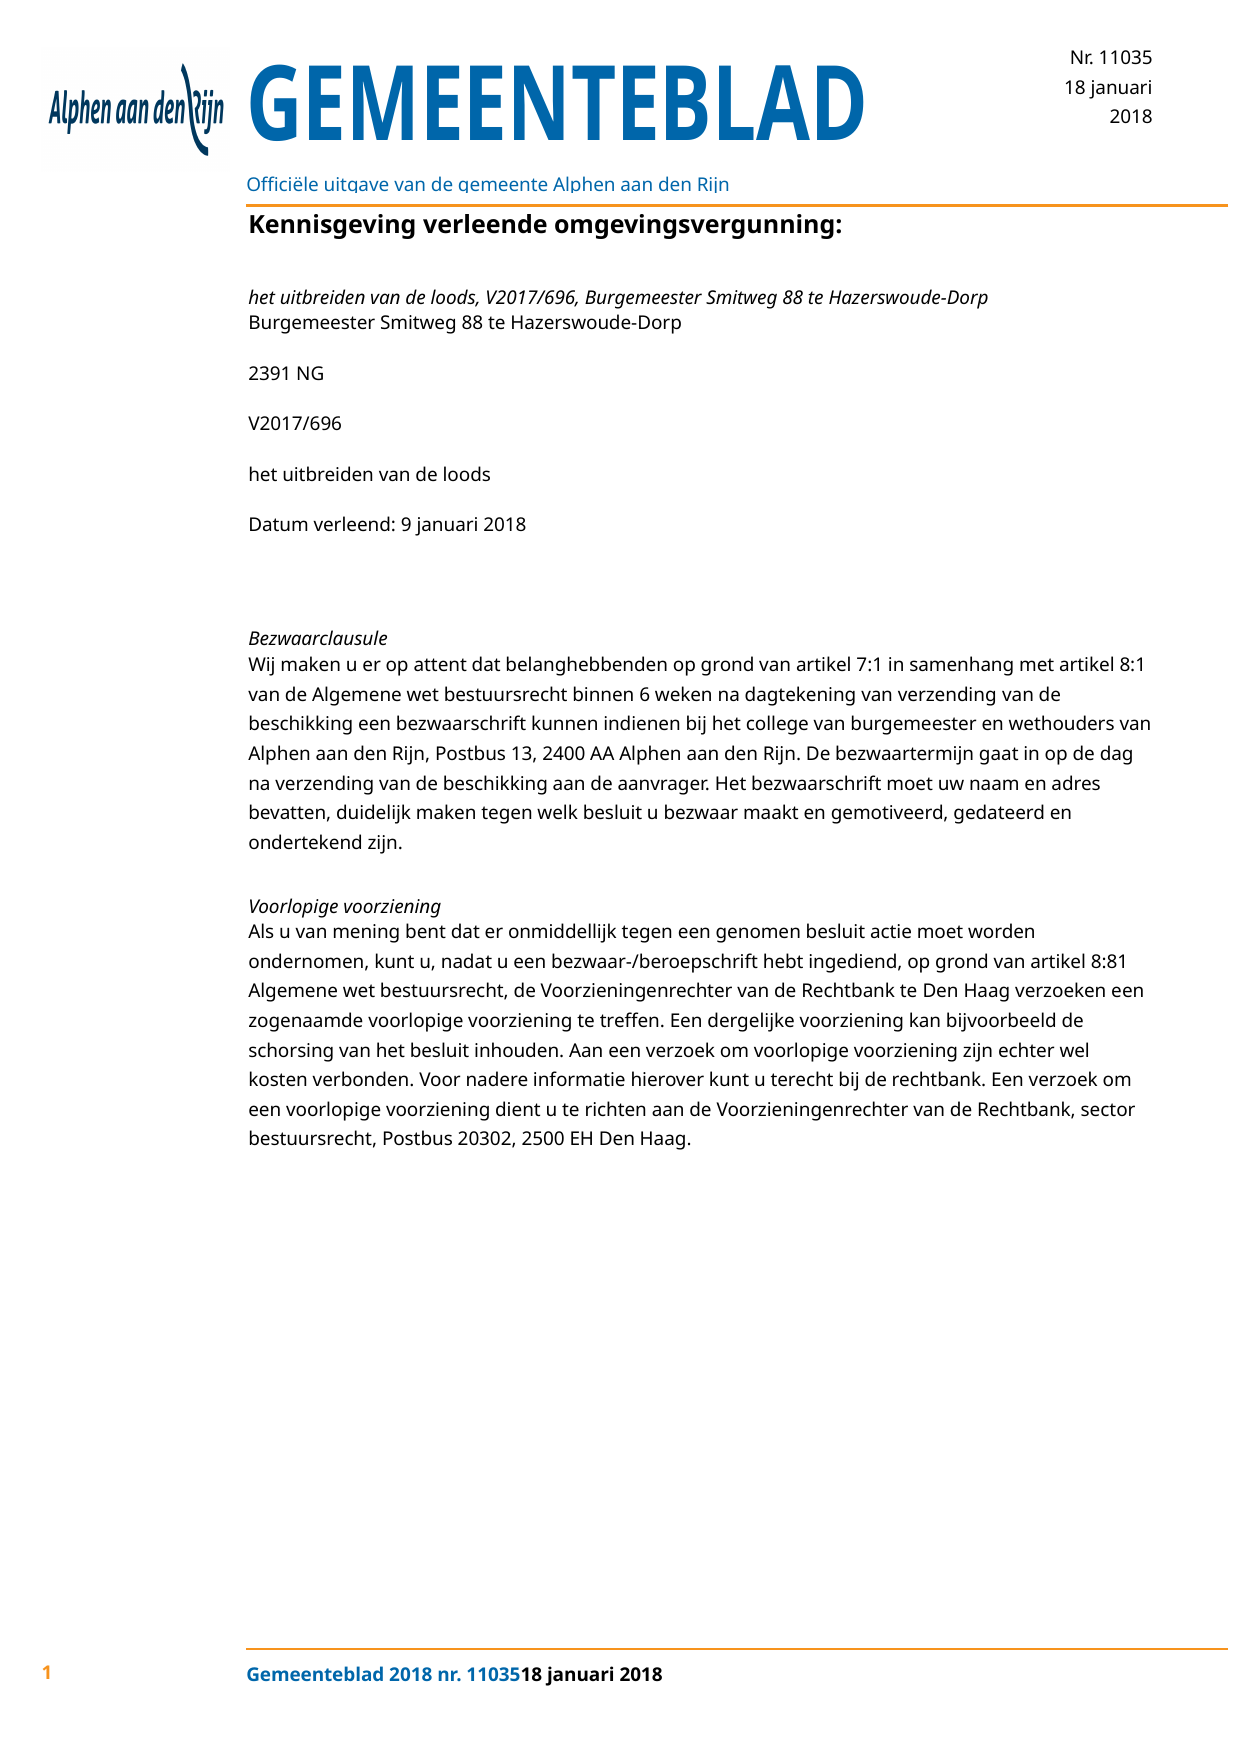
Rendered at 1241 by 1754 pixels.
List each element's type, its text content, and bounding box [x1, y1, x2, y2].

text Bezwaarclausule [248, 626, 1152, 651]
text V2017/696 [248, 410, 1152, 436]
text het uitbreiden van de loods [248, 461, 1152, 487]
text Datum verleend: 9 januari 2018 [248, 511, 1152, 537]
picture [41, 47, 231, 172]
text Burgemeester Smitweg 88 te Hazerswoude-Dorp [248, 309, 1152, 335]
text Kennisgeving verleende omgevingsvergunning: [248, 207, 1152, 241]
text Wij maken u er op attent dat belanghebbenden op grond van artikel 7:1 in samenhang met artikel 8:1 van de Algemene wet bestuursrecht binnen 6 weken na dagtekening van verzending van de beschikking een bezwaarschrift kunnen indienen bij het college van burgemeester en wethouders van Alphen aan den Rijn, Postbus 13, 2400 AA Alphen aan den Rijn. De bezwaartermijn gaat in op de dag na verzending van de beschikking aan de aanvrager. Het bezwaarschrift moet uw naam en adres bevatten, duidelijk maken tegen welk besluit u bezwaar maakt en gemotiveerd, gedateerd en ondertekend zijn. [248, 651, 1152, 854]
text 2391 NG [248, 360, 1152, 386]
text het uitbreiden van de loods, V2017/696, Burgemeester Smitweg 88 te Hazerswoude-Dorp [248, 284, 1152, 309]
text Voorlopige voorziening [248, 893, 1152, 918]
text Als u van mening bent dat er onmiddellijk tegen een genomen besluit actie moet worden ondernomen, kunt u, nadat u een bezwaar-/beroepschrift hebt ingediend, op grond van artikel 8:81 Algemene wet bestuursrecht, de Voorzieningenrechter van de Rechtbank te Den Haag verzoeken een zogenaamde voorlopige voorziening te treffen. Een dergelijke voorziening kan bijvoorbeeld de schorsing van het besluit inhouden. Aan een verzoek om voorlopige voorziening zijn echter wel kosten verbonden. Voor nadere informatie hierover kunt u terecht bij de rechtbank. Een verzoek om een voorlopige voorziening dient u te richten aan de Voorzieningenrechter van de Rechtbank, sector bestuursrecht, Postbus 20302, 2500 EH Den Haag. [248, 918, 1152, 1151]
